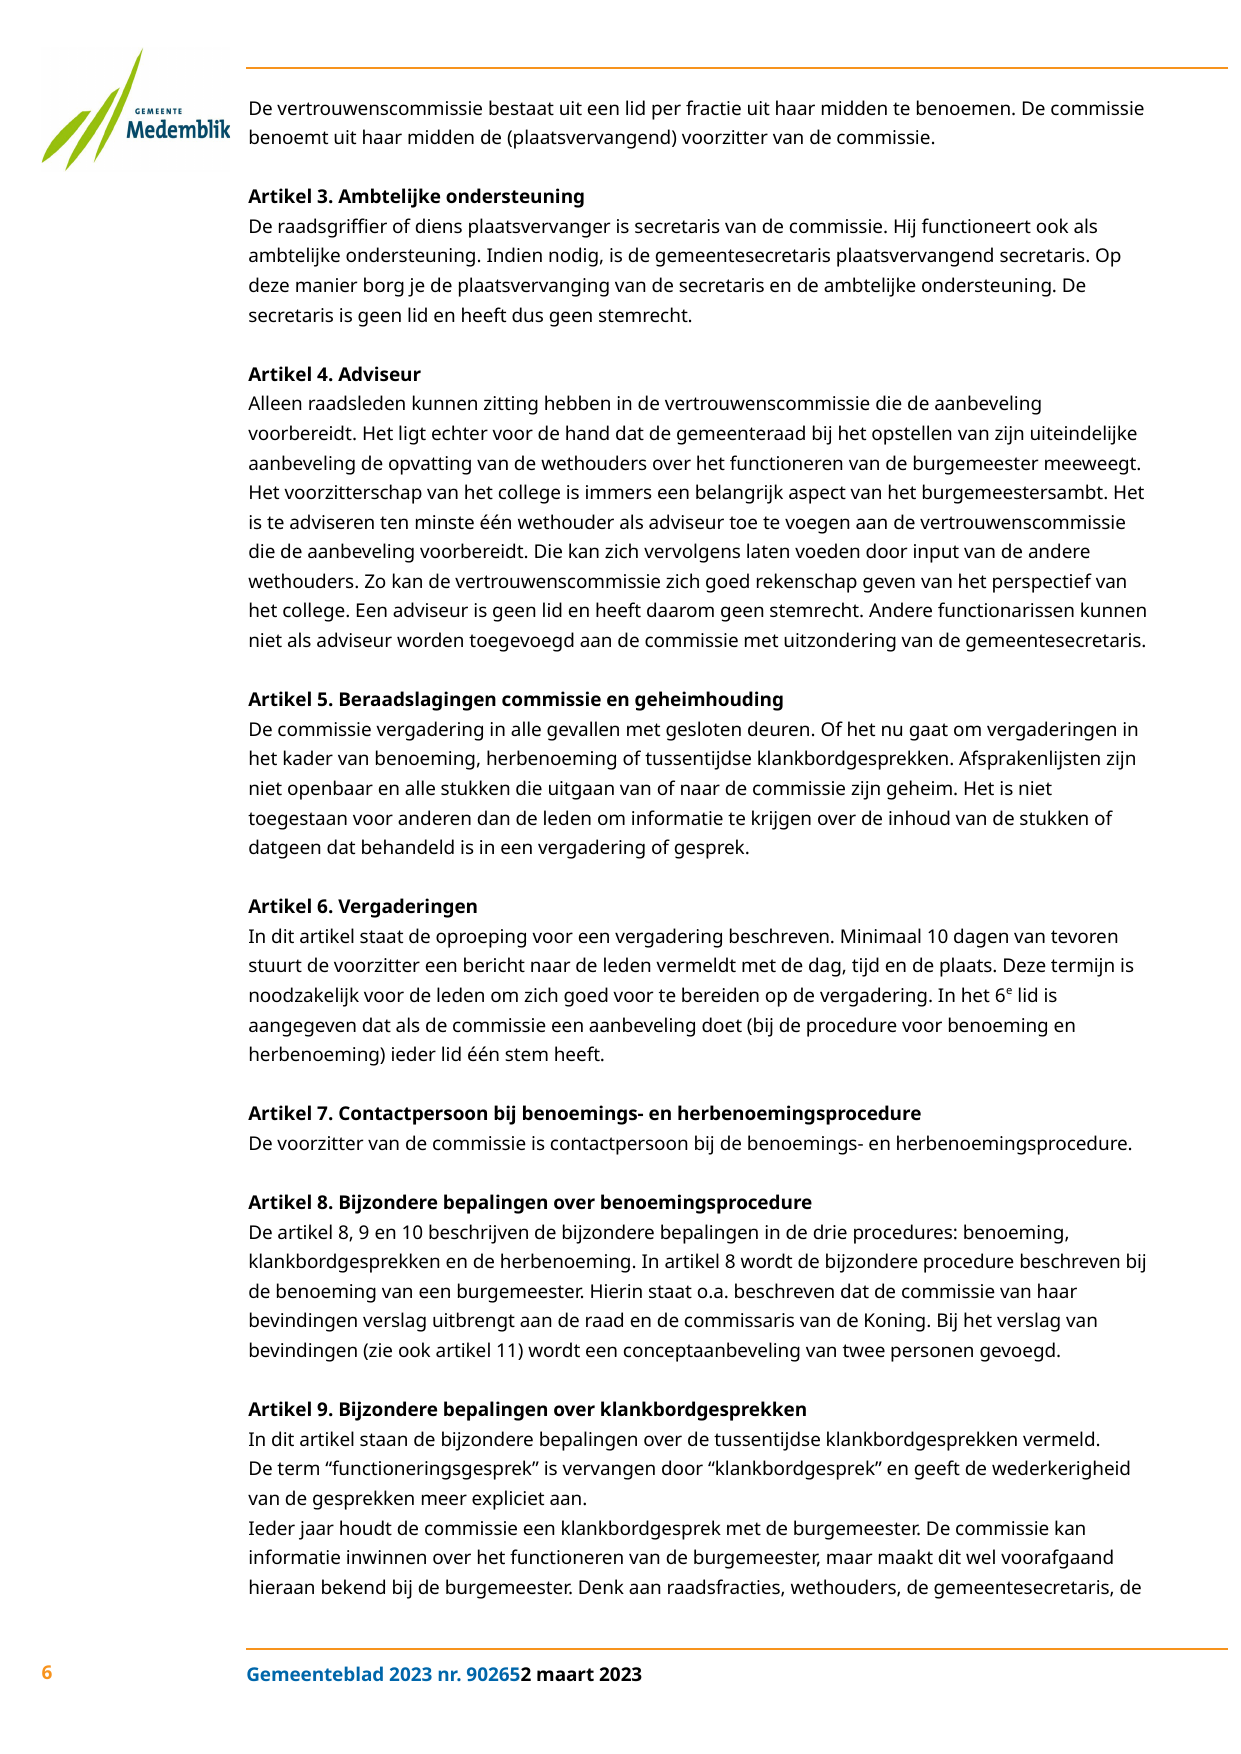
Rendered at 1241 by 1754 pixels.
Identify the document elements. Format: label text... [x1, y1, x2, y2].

text Alleen raadsleden kunnen zitting hebben in de vertrouwenscommissie die de aanbeveling voorbereidt. Het ligt echter voor de hand dat de gemeenteraad bij het opstellen van zijn uiteindelijke aanbeveling de opvatting van de wethouders over het functioneren van de burgemeester meeweegt. [248, 391, 1152, 476]
text De voorzitter van de commissie is contactpersoon bij de benoemings- en herbenoemingsprocedure. [248, 1130, 1152, 1156]
text Artikel 9. Bijzondere bepalingen over klankbordgesprekken [248, 1396, 1152, 1422]
picture [41, 47, 231, 172]
text Artikel 3. Ambtelijke ondersteuning [248, 183, 1152, 209]
text De term “functioneringsgesprek” is vervangen door “klankbordgesprek” en geeft de wederkerigheid van de gesprekken meer expliciet aan. [248, 1456, 1152, 1511]
text Artikel 4. Adviseur [248, 361, 1152, 387]
text Artikel 8. Bijzondere bepalingen over benoemingsprocedure [248, 1189, 1152, 1215]
text In dit artikel staat de oproeping voor een vergadering beschreven. Minimaal 10 dagen van tevoren stuurt de voorzitter een bericht naar de leden vermeldt met de dag, tijd en de plaats. Deze termijn is noodzakelijk voor de leden om zich goed voor te bereiden op de vergadering. In het 6e lid is aangegeven dat als de commissie een aanbeveling doet (bij de procedure voor benoeming en herbenoeming) ieder lid één stem heeft. [248, 923, 1152, 1067]
text De raadsgriffier of diens plaatsvervanger is secretaris van de commissie. Hij functioneert ook als ambtelijke ondersteuning. Indien nodig, is de gemeentesecretaris plaatsvervangend secretaris. Op deze manier borg je de plaatsvervanging van de secretaris en de ambtelijke ondersteuning. De secretaris is geen lid en heeft dus geen stemrecht. [248, 213, 1152, 328]
text De vertrouwenscommissie bestaat uit een lid per fractie uit haar midden te benoemen. De commissie benoemt uit haar midden de (plaatsvervangend) voorzitter van de commissie. [248, 95, 1152, 150]
text Artikel 6. Vergaderingen [248, 893, 1152, 919]
text De artikel 8, 9 en 10 beschrijven de bijzondere bepalingen in de drie procedures: benoeming, klankbordgesprekken en de herbenoeming. In artikel 8 wordt de bijzondere procedure beschreven bij de benoeming van een burgemeester. Hierin staat o.a. beschreven dat de commissie van haar bevindingen verslag uitbrengt aan de raad en de commissaris van de Koning. Bij het verslag van bevindingen (zie ook artikel 11) wordt een conceptaanbeveling van twee personen gevoegd. [248, 1219, 1152, 1363]
text De commissie vergadering in alle gevallen met gesloten deuren. Of het nu gaat om vergaderingen in het kader van benoeming, herbenoeming of tussentijdse klankbordgesprekken. Afsprakenlijsten zijn niet openbaar en alle stukken die uitgaan van of naar de commissie zijn geheim. Het is niet toegestaan voor anderen dan de leden om informatie te krijgen over de inhoud van de stukken of datgeen dat behandeld is in een vergadering of gesprek. [248, 716, 1152, 860]
text Artikel 5. Beraadslagingen commissie en geheimhouding [248, 686, 1152, 712]
text Het voorzitterschap van het college is immers een belangrijk aspect van het burgemeestersambt. Het is te adviseren ten minste één wethouder als adviseur toe te voegen aan de vertrouwenscommissie die de aanbeveling voorbereidt. Die kan zich vervolgens laten voeden door input van de andere wethouders. Zo kan de vertrouwenscommissie zich goed rekenschap geven van het perspectief van het college. Een adviseur is geen lid en heeft daarom geen stemrecht. Andere functionarissen kunnen niet als adviseur worden toegevoegd aan de commissie met uitzondering van de gemeentesecretaris. [248, 479, 1152, 653]
text Artikel 7. Contactpersoon bij benoemings- en herbenoemingsprocedure [248, 1101, 1152, 1126]
text Ieder jaar houdt de commissie een klankbordgesprek met de burgemeester. De commissie kan informatie inwinnen over het functioneren van de burgemeester, maar maakt dit wel voorafgaand hieraan bekend bij de burgemeester. Denk aan raadsfracties, wethouders, de gemeentesecretaris, de [248, 1515, 1152, 1600]
text In dit artikel staan de bijzondere bepalingen over de tussentijdse klankbordgesprekken vermeld. [248, 1426, 1152, 1452]
